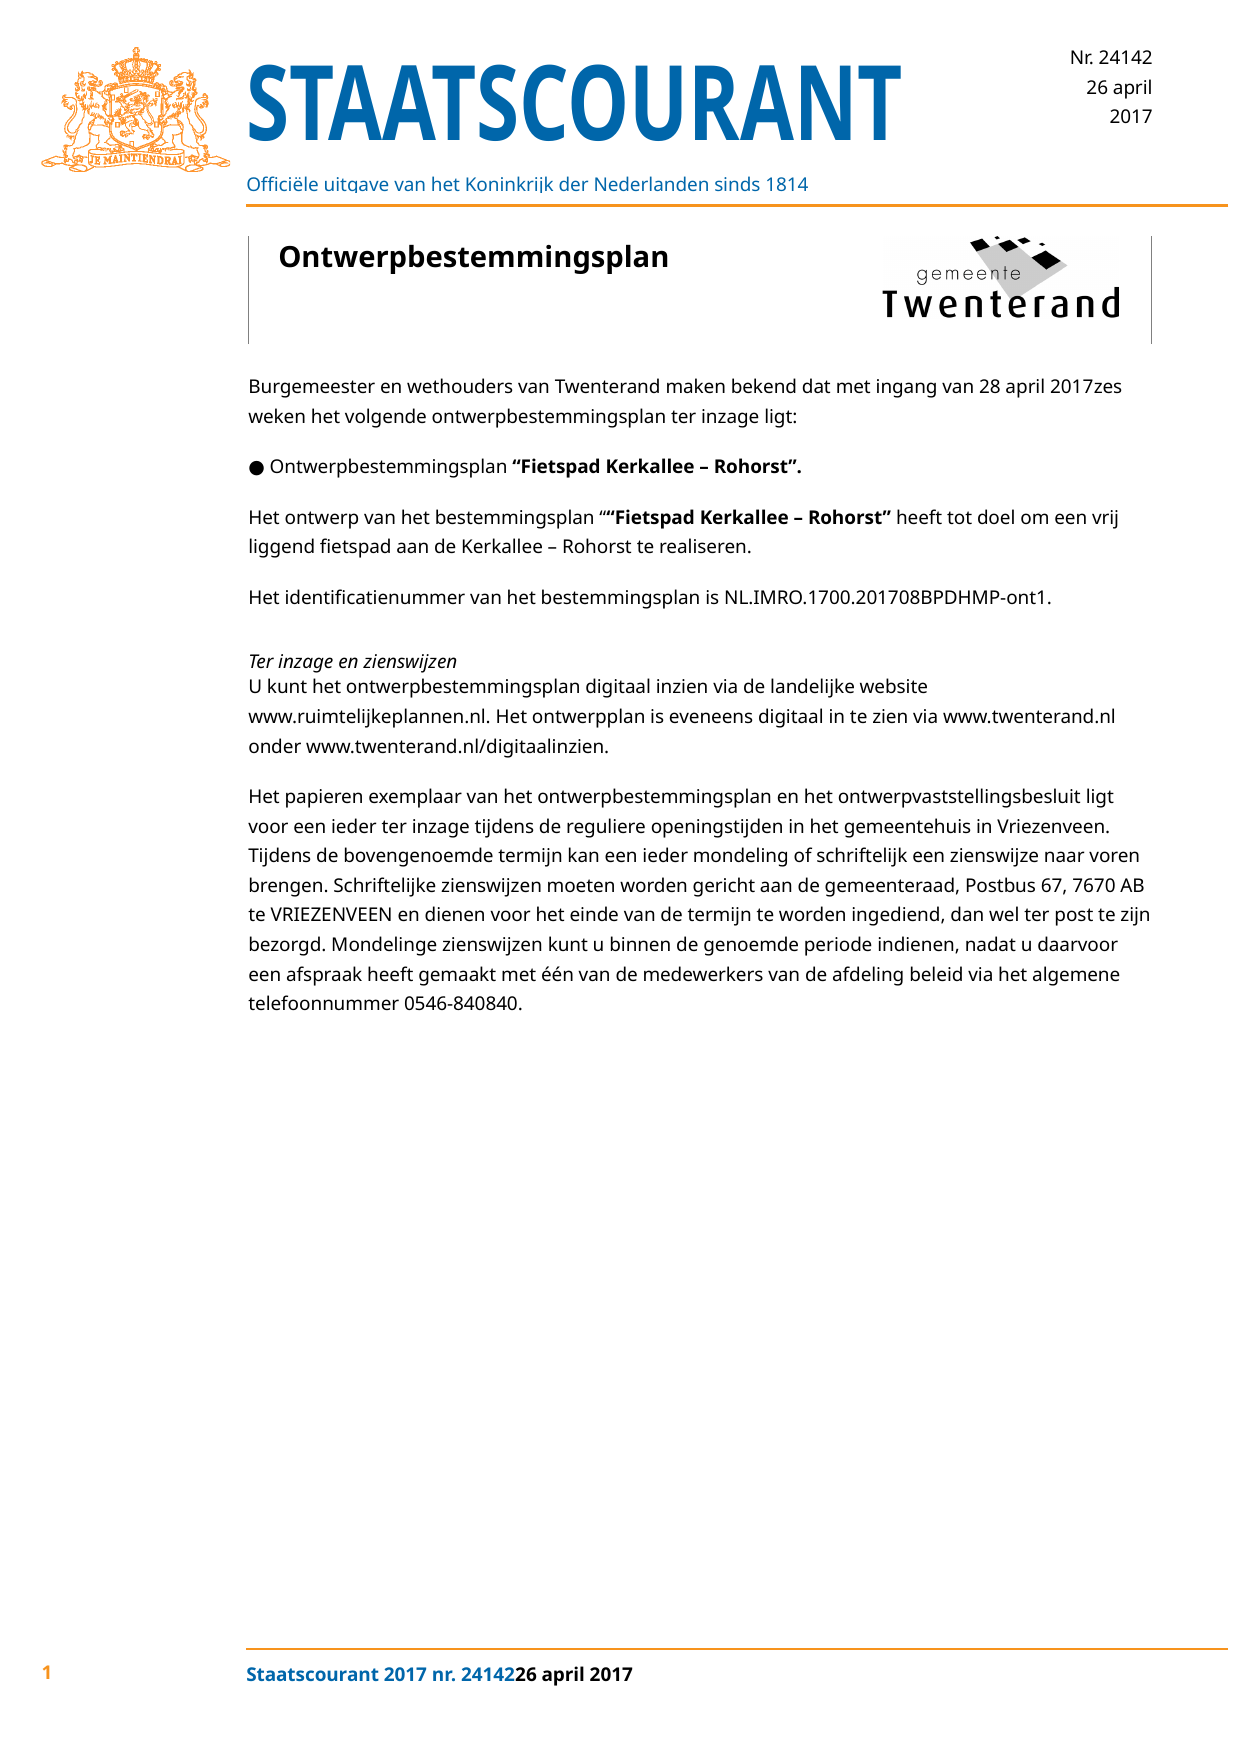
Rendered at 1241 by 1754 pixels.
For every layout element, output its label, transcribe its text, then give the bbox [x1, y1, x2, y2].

text Ter inzage en zienswijzen [248, 648, 1152, 674]
text Burgemeester en wethouders van Twenterand maken bekend dat met ingang van 28 april 2017zes weken het volgende ontwerpbestemmingsplan ter inzage ligt: [248, 373, 1152, 429]
table_header [850, 236, 1151, 344]
picture [41, 47, 231, 172]
table_header Ontwerpbestemmingsplan [249, 236, 850, 344]
text Het papieren exemplaar van het ontwerpbestemmingsplan en het ontwerpvaststellingsbesluit ligt voor een ieder ter inzage tijdens de reguliere openingstijden in het gemeentehuis in Vriezenveen. Tijdens de bovengenoemde termijn kan een ieder mondeling of schriftelijk een zienswijze naar voren brengen. Schriftelijke zienswijzen moeten worden gericht aan de gemeenteraad, Postbus 67, 7670 AB te VRIEZENVEEN en dienen voor het einde van de termijn te worden ingediend, dan wel ter post te zijn bezorgd. Mondelinge zienswijzen kunt u binnen de genoemde periode indienen, nadat u daarvoor een afspraak heeft gemaakt met één van de medewerkers van de afdeling beleid via het algemene telefoonnummer 0546-840840. [248, 783, 1152, 1016]
text U kunt het ontwerpbestemmingsplan digitaal inzien via de landelijke website www.ruimtelijkeplannen.nl. Het ontwerpplan is eveneens digitaal in te zien via www.twenterand.nl onder www.twenterand.nl/digitaalinzien. [248, 674, 1152, 758]
text Het identificatienummer van het bestemmingsplan is NL.IMRO.1700.201708BPDHMP-ont1. [248, 584, 1152, 610]
picture [882, 236, 1119, 319]
text Het ontwerp van het bestemmingsplan ““Fietspad Kerkallee – Rohorst” heeft tot doel om een vrij liggend fietspad aan de Kerkallee – Rohorst te realiseren. [248, 504, 1152, 559]
text ● Ontwerpbestemmingsplan “Fietspad Kerkallee – Rohorst”. [248, 453, 1152, 479]
